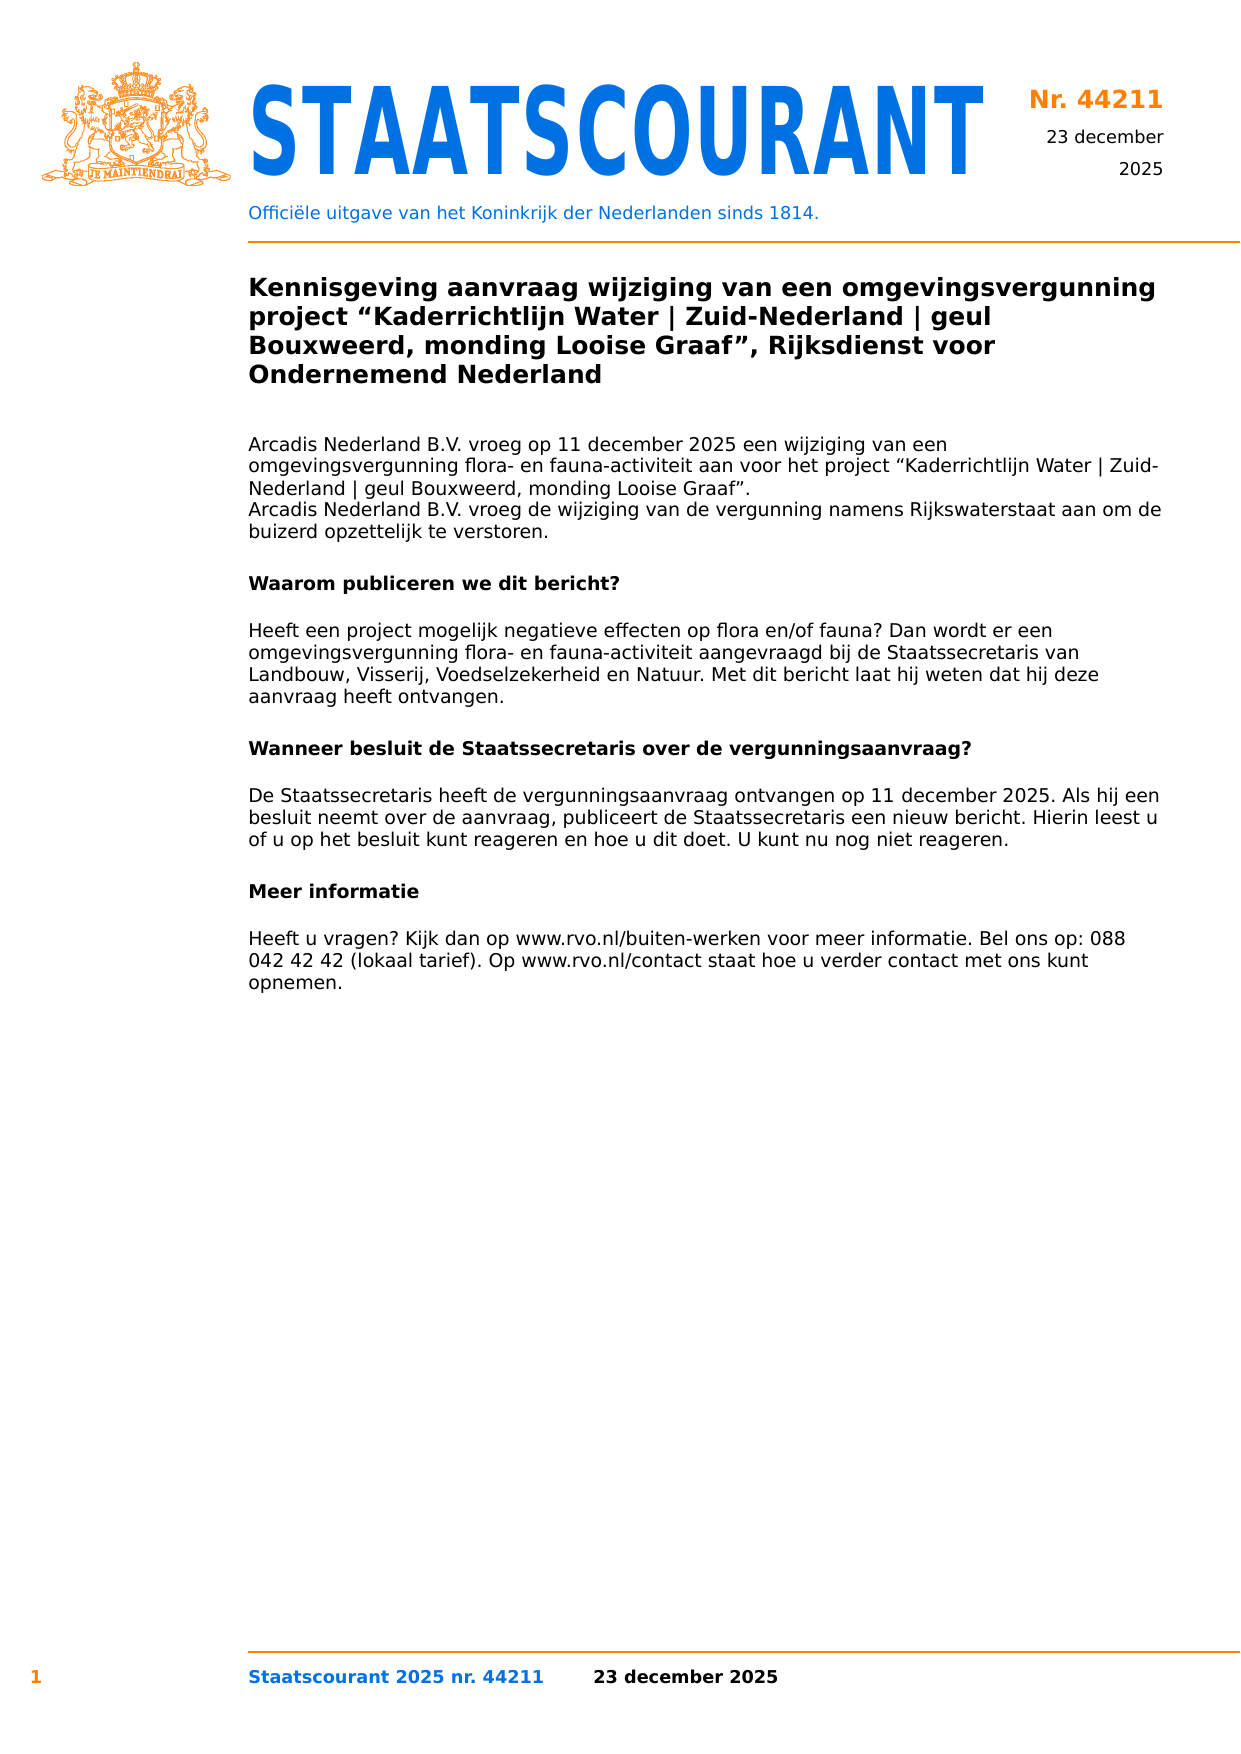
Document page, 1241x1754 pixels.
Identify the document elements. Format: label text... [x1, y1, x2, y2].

table_cell 2025 [998, 153, 1240, 203]
subtitle Kennisgeving aanvraag wijziging van een omgevingsvergunning project “Kaderrichtlijn Water | Zuid-Nederland | geul Bouxweerd, monding Looise Graaf”, Rijksdienst voor Ondernemend Nederland [248, 273, 1163, 390]
text Heeft u vragen? Kijk dan op www.rvo.nl/buiten-werken voor meer informatie. Bel ons op: 088 042 42 42 (lokaal tarief). Op www.rvo.nl/contact staat hoe u verder contact met ons kunt opnemen. [248, 928, 1163, 994]
table_cell 23 december [998, 121, 1240, 153]
text Arcadis Nederland B.V. vroeg op 11 december 2025 een wijziging van een omgevingsvergunning flora- en fauna-activiteit aan voor het project “Kaderrichtlijn Water | Zuid-Nederland | geul Bouxweerd, monding Looise Graaf”. [248, 433, 1163, 499]
text Arcadis Nederland B.V. vroeg de wijziging van de vergunning namens Rijkswaterstaat aan om de buizerd opzettelijk te verstoren. [248, 499, 1163, 543]
table_header Nr. 44211 [998, 62, 1240, 121]
table_cell Officiële uitgave van het Koninkrijk der Nederlanden sinds 1814. [248, 203, 1240, 241]
table_header [25, 62, 248, 241]
table_header STAATSCOURANT [248, 62, 998, 203]
subtitle Waarom publiceren we dit bericht? [248, 573, 1163, 595]
subtitle Wanneer besluit de Staatssecretaris over de vergunningsaanvraag? [248, 738, 1163, 760]
text De Staatssecretaris heeft de vergunningsaanvraag ontvangen op 11 december 2025. Als hij een besluit neemt over de aanvraag, publiceert de Staatssecretaris een nieuw bericht. Hierin leest u of u op het besluit kunt reageren en hoe u dit doet. U kunt nu nog niet reageren. [248, 785, 1163, 851]
subtitle Meer informatie [248, 881, 1163, 903]
picture [41, 62, 231, 186]
text Heeft een project mogelijk negatieve effecten op flora en/of fauna? Dan wordt er een omgevingsvergunning flora- en fauna-activiteit aangevraagd bij de Staatssecretaris van Landbouw, Visserij, Voedselzekerheid en Natuur. Met dit bericht laat hij weten dat hij deze aanvraag heeft ontvangen. [248, 620, 1163, 708]
